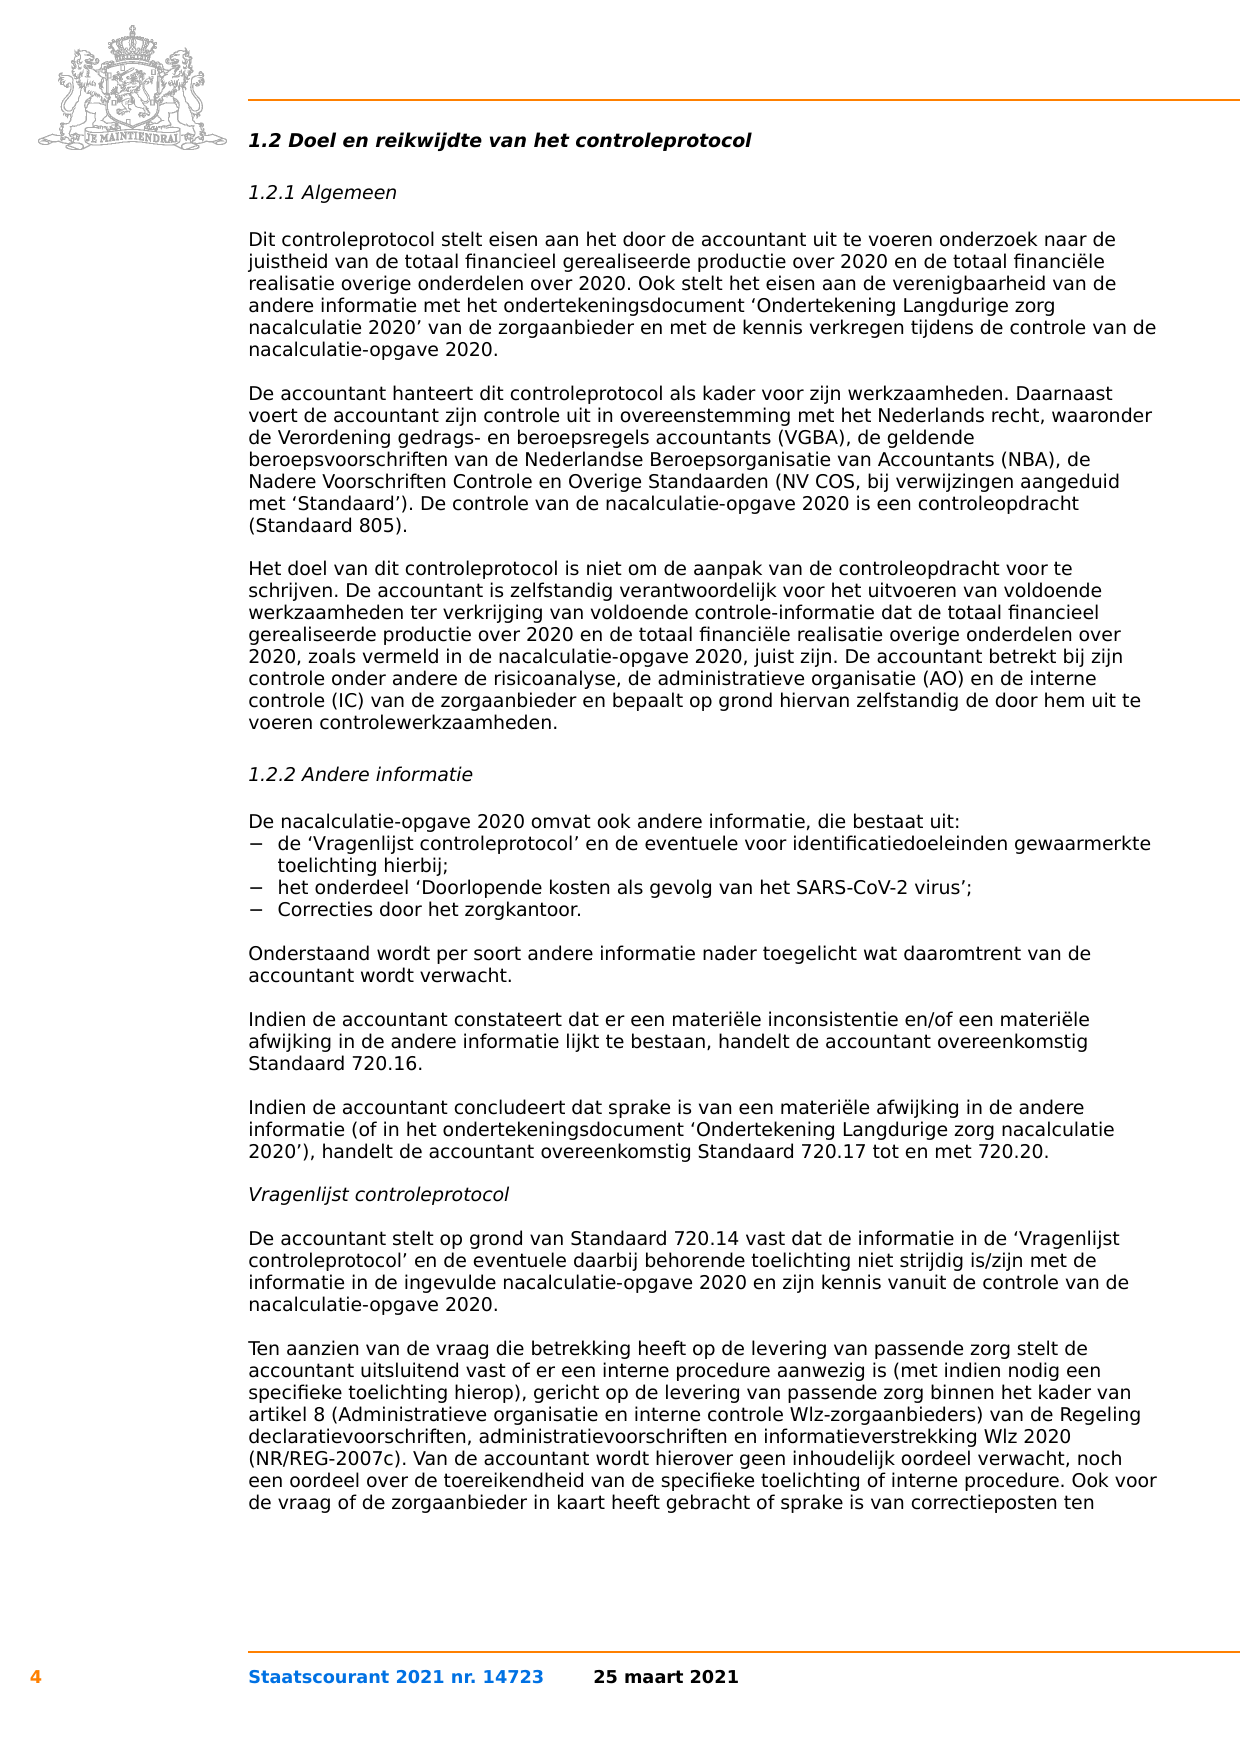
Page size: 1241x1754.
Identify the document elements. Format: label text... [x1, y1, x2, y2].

text Indien de accountant constateert dat er een materiële inconsistentie en/of een materiële afwijking in de andere informatie lijkt te bestaan, handelt de accountant overeenkomstig Standaard 720.16. [248, 1009, 1163, 1075]
text Het doel van dit controleprotocol is niet om de aanpak van de controleopdracht voor te schrijven. De accountant is zelfstandig verantwoordelijk voor het uitvoeren van voldoende werkzaamheden ter verkrijging van voldoende controle-informatie dat de totaal financieel gerealiseerde productie over 2020 en de totaal financiële realisatie overige onderdelen over 2020, zoals vermeld in de nacalculatie-opgave 2020, juist zijn. De accountant betrekt bij zijn controle onder andere de risicoanalyse, de administratieve organisatie (AO) en de interne controle (IC) van de zorgaanbieder en bepaalt op grond hiervan zelfstandig de door hem uit te voeren controlewerkzaamheden. [248, 558, 1163, 734]
text − de ‘Vragenlijst controleprotocol’ en de eventuele voor identificatiedoeleinden gewaarmerkte toelichting hierbij; [248, 833, 1163, 877]
text De nacalculatie-opgave 2020 omvat ook andere informatie, die bestaat uit: [248, 811, 1163, 833]
subtitle 1.2.2 Andere informatie [248, 764, 1163, 786]
subtitle 1.2.1 Algemeen [248, 182, 1163, 204]
text Indien de accountant concludeert dat sprake is van een materiële afwijking in de andere informatie (of in het ondertekeningsdocument ‘Ondertekening Langdurige zorg nacalculatie 2020’), handelt de accountant overeenkomstig Standaard 720.17 tot en met 720.20. [248, 1097, 1163, 1162]
text − Correcties door het zorgkantoor. [248, 899, 1163, 921]
subtitle 1.2 Doel en reikwijdte van het controleprotocol [248, 130, 1163, 152]
picture [38, 25, 227, 150]
subtitle Vragenlijst controleprotocol [248, 1184, 1163, 1206]
text De accountant stelt op grond van Standaard 720.14 vast dat de informatie in de ‘Vragenlijst controleprotocol’ en de eventuele daarbij behorende toelichting niet strijdig is/zijn met de informatie in de ingevulde nacalculatie-opgave 2020 en zijn kennis vanuit de controle van de nacalculatie-opgave 2020. [248, 1228, 1163, 1316]
text Dit controleprotocol stelt eisen aan het door de accountant uit te voeren onderzoek naar de juistheid van de totaal financieel gerealiseerde productie over 2020 en de totaal financiële realisatie overige onderdelen over 2020. Ook stelt het eisen aan de verenigbaarheid van de andere informatie met het ondertekeningsdocument ‘Ondertekening Langdurige zorg nacalculatie 2020’ van de zorgaanbieder en met de kennis verkregen tijdens de controle van de nacalculatie-opgave 2020. [248, 229, 1163, 361]
text Ten aanzien van de vraag die betrekking heeft op de levering van passende zorg stelt de accountant uitsluitend vast of er een interne procedure aanwezig is (met indien nodig een specifieke toelichting hierop), gericht op de levering van passende zorg binnen het kader van artikel 8 (Administratieve organisatie en interne controle Wlz-zorgaanbieders) van de Regeling declaratievoorschriften, administratievoorschriften en informatieverstrekking Wlz 2020 (NR/REG-2007c). Van de accountant wordt hierover geen inhoudelijk oordeel verwacht, noch een oordeel over de toereikendheid van de specifieke toelichting of interne procedure. Ook voor de vraag of de zorgaanbieder in kaart heeft gebracht of sprake is van correctieposten ten [248, 1338, 1163, 1514]
text − het onderdeel ‘Doorlopende kosten als gevolg van het SARS-CoV-2 virus’; [248, 877, 1163, 899]
text De accountant hanteert dit controleprotocol als kader voor zijn werkzaamheden. Daarnaast voert de accountant zijn controle uit in overeenstemming met het Nederlands recht, waaronder de Verordening gedrags- en beroepsregels accountants (VGBA), de geldende beroepsvoorschriften van de Nederlandse Beroepsorganisatie van Accountants (NBA), de Nadere Voorschriften Controle en Overige Standaarden (NV COS, bij verwijzingen aangeduid met ‘Standaard’). De controle van de nacalculatie-opgave 2020 is een controleopdracht (Standaard 805). [248, 383, 1163, 536]
text Onderstaand wordt per soort andere informatie nader toegelicht wat daaromtrent van de accountant wordt verwacht. [248, 943, 1163, 987]
